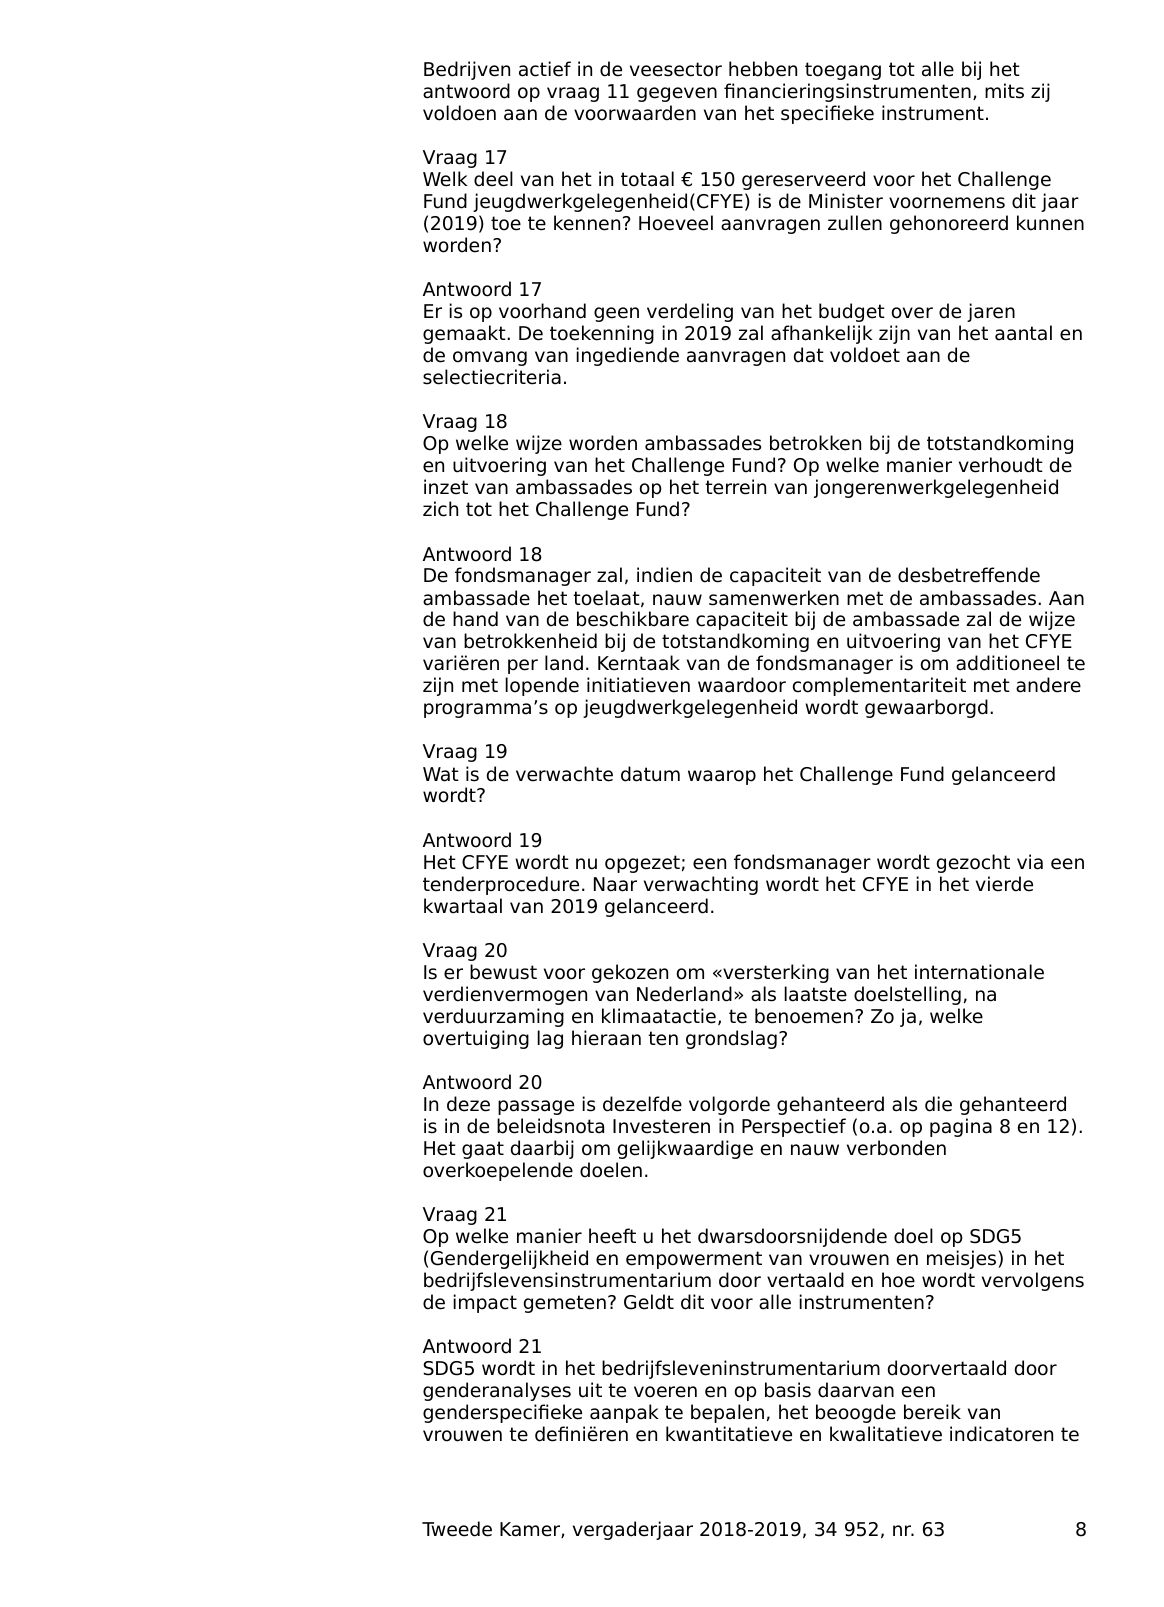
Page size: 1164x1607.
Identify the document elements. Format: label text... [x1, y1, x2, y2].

text Antwoord 18 [422, 543, 1087, 565]
text In deze passage is dezelfde volgorde gehanteerd als die gehanteerd is in de beleidsnota Investeren in Perspectief (o.a. op pagina 8 en 12). Het gaat daarbij om gelijkwaardige en nauw verbonden overkoepelende doelen. [422, 1094, 1087, 1182]
text Antwoord 20 [422, 1072, 1087, 1094]
text Vraag 19 [422, 741, 1087, 763]
text Op welke wijze worden ambassades betrokken bij de totstandkoming en uitvoering van het Challenge Fund? Op welke manier verhoudt de inzet van ambassades op het terrein van jongerenwerkgelegenheid zich tot het Challenge Fund? [422, 433, 1087, 521]
text De fondsmanager zal, indien de capaciteit van de desbetreffende ambassade het toelaat, nauw samenwerken met de ambassades. Aan de hand van de beschikbare capaciteit bij de ambassade zal de wijze van betrokkenheid bij de totstandkoming en uitvoering van het CFYE variëren per land. Kerntaak van de fondsmanager is om additioneel te zijn met lopende initiatieven waardoor complementariteit met andere programma’s op jeugdwerkgelegenheid wordt gewaarborgd. [422, 565, 1087, 719]
text Antwoord 21 [422, 1336, 1087, 1358]
text Welk deel van het in totaal € 150 gereserveerd voor het Challenge Fund jeugdwerkgelegenheid(CFYE) is de Minister voornemens dit jaar (2019) toe te kennen? Hoeveel aanvragen zullen gehonoreerd kunnen worden? [422, 169, 1087, 257]
text Vraag 21 [422, 1204, 1087, 1226]
text Het CFYE wordt nu opgezet; een fondsmanager wordt gezocht via een tenderprocedure. Naar verwachting wordt het CFYE in het vierde kwartaal van 2019 gelanceerd. [422, 852, 1087, 917]
text Is er bewust voor gekozen om «versterking van het internationale verdienvermogen van Nederland» als laatste doelstelling, na verduurzaming en klimaatactie, te benoemen? Zo ja, welke overtuiging lag hieraan ten grondslag? [422, 962, 1087, 1049]
text Er is op voorhand geen verdeling van het budget over de jaren gemaakt. De toekenning in 2019 zal afhankelijk zijn van het aantal en de omvang van ingediende aanvragen dat voldoet aan de selectiecriteria. [422, 301, 1087, 389]
text Vraag 18 [422, 411, 1087, 433]
text Antwoord 19 [422, 829, 1087, 852]
text Antwoord 17 [422, 279, 1087, 301]
text Bedrijven actief in de veesector hebben toegang tot alle bij het antwoord op vraag 11 gegeven financieringsinstrumenten, mits zij voldoen aan de voorwaarden van het specifieke instrument. [422, 59, 1087, 125]
text Wat is de verwachte datum waarop het Challenge Fund gelanceerd wordt? [422, 763, 1087, 807]
text Op welke manier heeft u het dwarsdoorsnijdende doel op SDG5 (Gendergelijkheid en empowerment van vrouwen en meisjes) in het bedrijfslevensinstrumentarium door vertaald en hoe wordt vervolgens de impact gemeten? Geldt dit voor alle instrumenten? [422, 1226, 1087, 1314]
text Vraag 17 [422, 147, 1087, 169]
text Vraag 20 [422, 940, 1087, 962]
text SDG5 wordt in het bedrijfsleveninstrumentarium doorvertaald door genderanalyses uit te voeren en op basis daarvan een genderspecifieke aanpak te bepalen, het beoogde bereik van vrouwen te definiëren en kwantitatieve en kwalitatieve indicatoren te [422, 1358, 1087, 1446]
